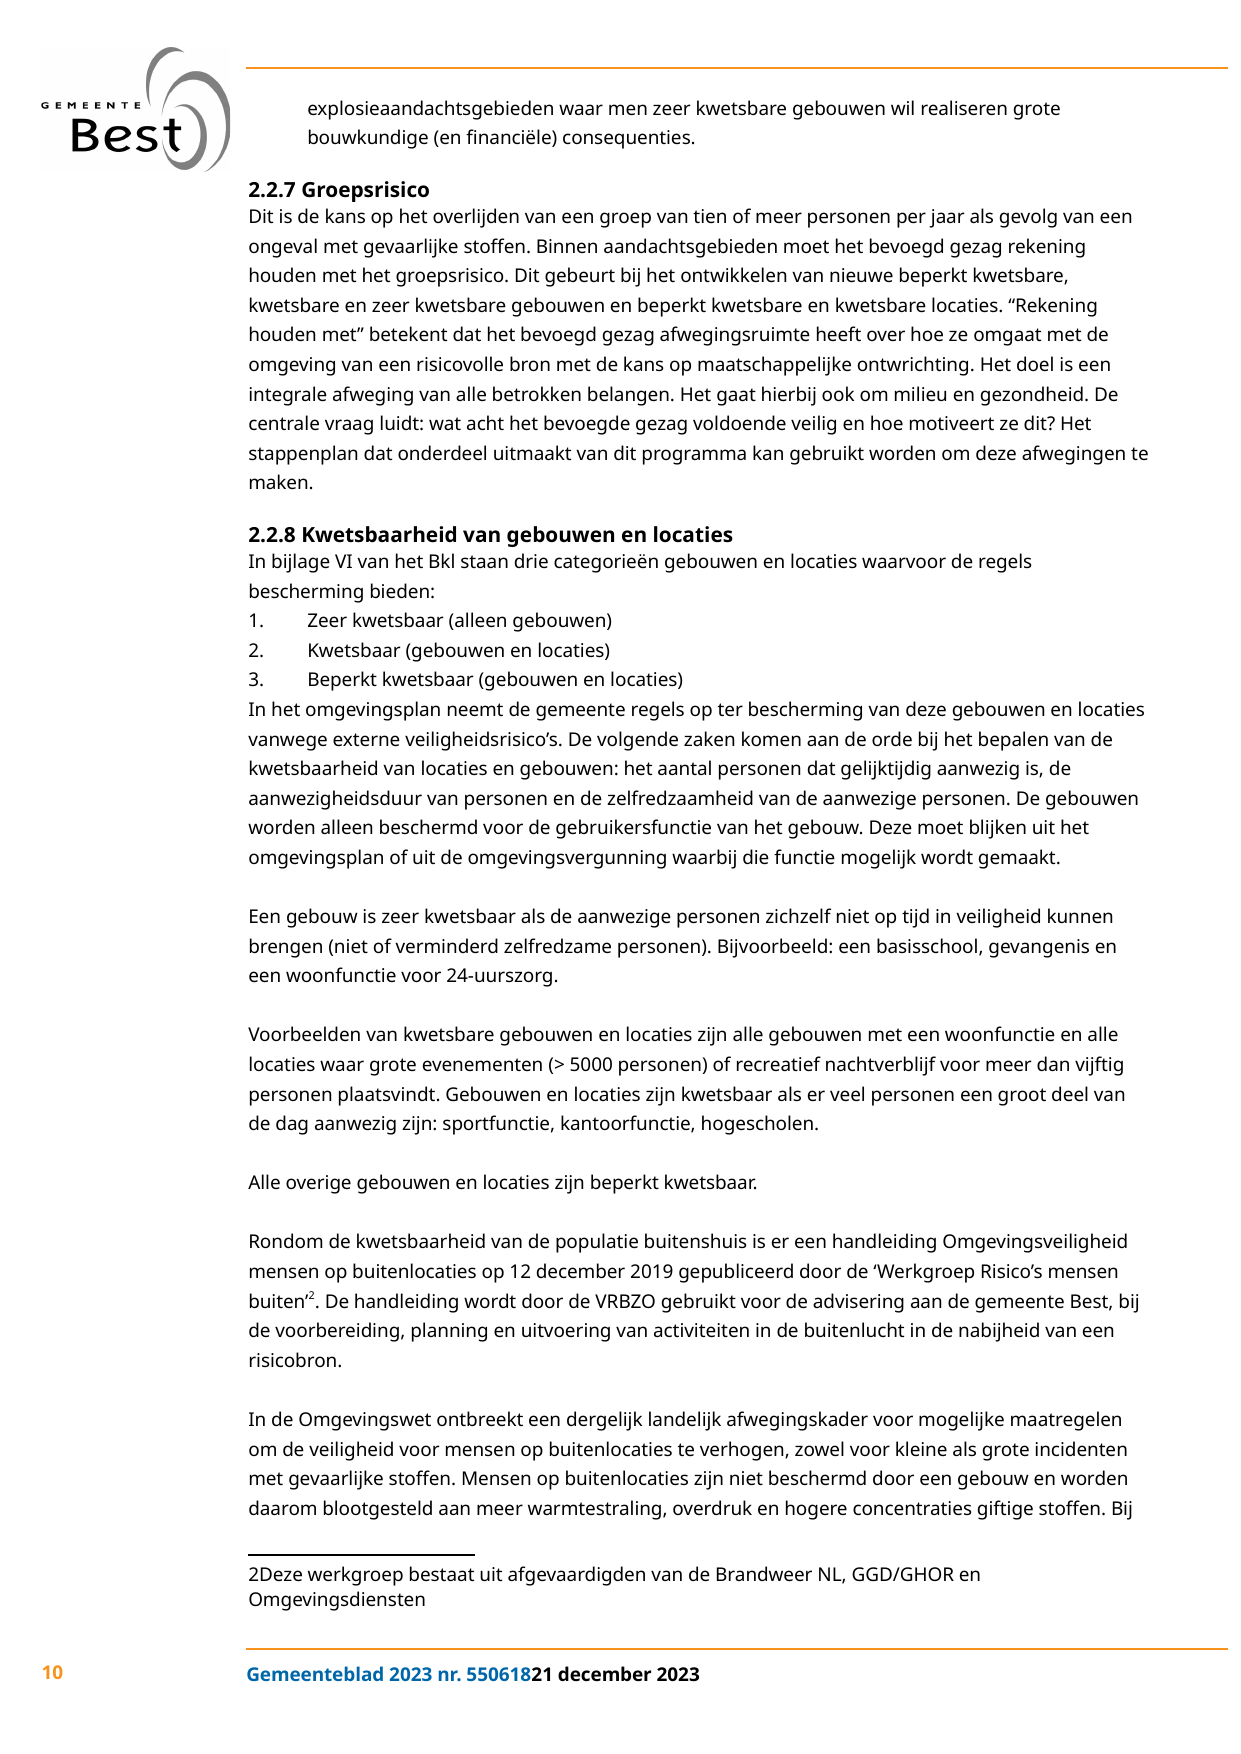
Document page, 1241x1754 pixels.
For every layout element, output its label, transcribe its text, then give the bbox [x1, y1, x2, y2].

text 2.2.8 Kwetsbaarheid van gebouwen en locaties [248, 520, 1152, 548]
text In bijlage VI van het Bkl staan drie categorieën gebouwen en locaties waarvoor de regels bescherming bieden: [248, 548, 1152, 604]
list explosieaandachtsgebieden waar men zeer kwetsbare gebouwen wil realiseren grote bouwkundige (en financiële) consequenties. [248, 95, 1152, 150]
text 2.2.7 Groepsrisico [248, 175, 1152, 203]
text Dit is de kans op het overlijden van een groep van tien of meer personen per jaar als gevolg van een ongeval met gevaarlijke stoffen. Binnen aandachtsgebieden moet het bevoegd gezag rekening houden met het groepsrisico. Dit gebeurt bij het ontwikkelen van nieuwe beperkt kwetsbare, kwetsbare en zeer kwetsbare gebouwen en beperkt kwetsbare en kwetsbare locaties. “Rekening houden met” betekent dat het bevoegd gezag afwegingsruimte heeft over hoe ze omgaat met de omgeving van een risicovolle bron met de kans op maatschappelijke ontwrichting. Het doel is een integrale afweging van alle betrokken belangen. Het gaat hierbij ook om milieu en gezondheid. De centrale vraag luidt: wat acht het bevoegde gezag voldoende veilig en hoe motiveert ze dit? Het stappenplan dat onderdeel uitmaakt van dit programma kan gebruikt worden om deze afwegingen te maken. [248, 203, 1152, 495]
list Kwetsbaar (gebouwen en locaties) [248, 637, 1152, 663]
picture [41, 47, 231, 172]
list Zeer kwetsbaar (alleen gebouwen) [248, 607, 1152, 633]
text In het omgevingsplan neemt de gemeente regels op ter bescherming van deze gebouwen en locaties vanwege externe veiligheidsrisico’s. De volgende zaken komen aan de orde bij het bepalen van de kwetsbaarheid van locaties en gebouwen: het aantal personen dat gelijktijdig aanwezig is, de aanwezigheidsduur van personen en de zelfredzaamheid van de aanwezige personen. De gebouwen worden alleen beschermd voor de gebruikersfunctie van het gebouw. Deze moet blijken uit het omgevingsplan of uit de omgevingsvergunning waarbij die functie mogelijk wordt gemaakt. [248, 696, 1152, 870]
text Een gebouw is zeer kwetsbaar als de aanwezige personen zichzelf niet op tijd in veiligheid kunnen brengen (niet of verminderd zelfredzame personen). Bijvoorbeeld: een basisschool, gevangenis en een woonfunctie voor 24-uurszorg. [248, 903, 1152, 988]
text Voorbeelden van kwetsbare gebouwen en locaties zijn alle gebouwen met een woonfunctie en alle locaties waar grote evenementen (> 5000 personen) of recreatief nachtverblijf voor meer dan vijftig personen plaatsvindt. Gebouwen en locaties zijn kwetsbaar als er veel personen een groot deel van de dag aanwezig zijn: sportfunctie, kantoorfunctie, hogescholen. [248, 1022, 1152, 1136]
list Beperkt kwetsbaar (gebouwen en locaties) [248, 667, 1152, 692]
text Alle overige gebouwen en locaties zijn beperkt kwetsbaar. [248, 1169, 1152, 1195]
text Rondom de kwetsbaarheid van de populatie buitenshuis is er een handleiding Omgevingsveiligheid mensen op buitenlocaties op 12 december 2019 gepubliceerd door de ‘Werkgroep Risico’s mensen buiten’. De handleiding wordt door de VRBZO gebruikt voor de advisering aan de gemeente Best, bij de voorbereiding, planning en uitvoering van activiteiten in de buitenlucht in de nabijheid van een risicobron. [248, 1229, 1152, 1373]
text In de Omgevingswet ontbreekt een dergelijk landelijk afwegingskader voor mogelijke maatregelen om de veiligheid voor mensen op buitenlocaties te verhogen, zowel voor kleine als grote incidenten met gevaarlijke stoffen. Mensen op buitenlocaties zijn niet beschermd door een gebouw en worden daarom blootgesteld aan meer warmtestraling, overdruk en hogere concentraties giftige stoffen. Bij [248, 1406, 1152, 1521]
text Deze werkgroep bestaat uit afgevaardigden van de Brandweer NL, GGD/GHOR en Omgevingsdiensten [248, 1561, 1152, 1612]
